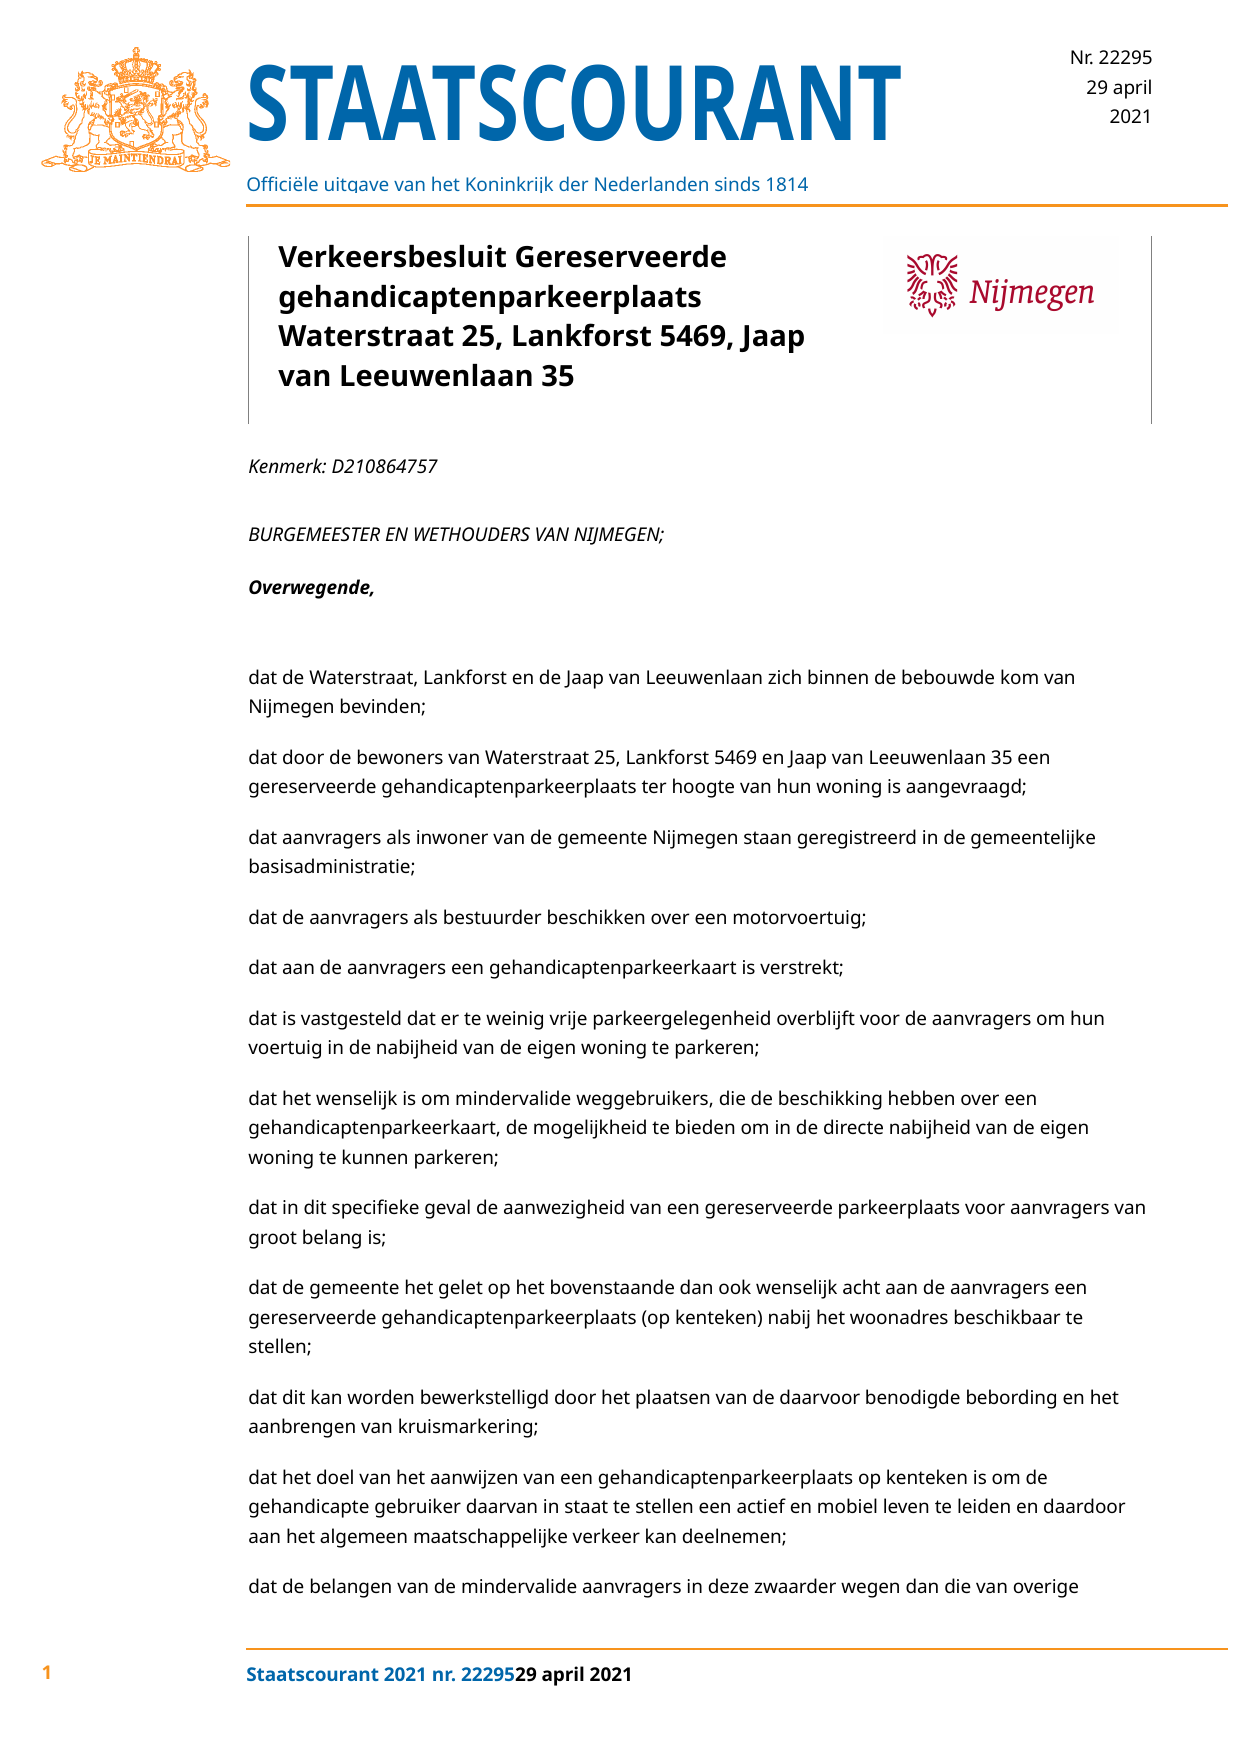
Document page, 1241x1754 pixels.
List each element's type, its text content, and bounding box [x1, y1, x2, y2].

text dat door de bewoners van Waterstraat 25, Lankforst 5469 en Jaap van Leeuwenlaan 35 een gereserveerde gehandicaptenparkeerplaats ter hoogte van hun woning is aangevraagd; [248, 744, 1152, 799]
text dat de gemeente het gelet op het bovenstaande dan ook wenselijk acht aan de aanvragers een gereserveerde gehandicaptenparkeerplaats (op kenteken) nabij het woonadres beschikbaar te stellen; [248, 1274, 1152, 1359]
picture [41, 47, 231, 172]
picture [882, 236, 1119, 334]
text dat in dit specifieke geval de aanwezigheid van een gereserveerde parkeerplaats voor aanvragers van groot belang is; [248, 1194, 1152, 1250]
table_header [850, 236, 1151, 424]
text dat aanvragers als inwoner van de gemeente Nijmegen staan geregistreerd in de gemeentelijke basisadministratie; [248, 824, 1152, 879]
text dat het doel van het aanwijzen van een gehandicaptenparkeerplaats op kenteken is om de gehandicapte gebruiker daarvan in staat te stellen een actief en mobiel leven te leiden en daardoor aan het algemeen maatschappelijke verkeer kan deelnemen; [248, 1464, 1152, 1549]
text Overwegende, [248, 574, 1152, 600]
text dat de Waterstraat, Lankforst en de Jaap van Leeuwenlaan zich binnen de bebouwde kom van Nijmegen bevinden; [248, 664, 1152, 719]
text BURGEMEESTER EN WETHOUDERS VAN NIJMEGEN; [248, 521, 1152, 547]
text dat aan de aanvragers een gehandicaptenparkeerkaart is verstrekt; [248, 954, 1152, 980]
text dat dit kan worden bewerkstelligd door het plaatsen van de daarvoor benodigde bebording en het aanbrengen van kruismarkering; [248, 1384, 1152, 1439]
text Kenmerk: D210864757 [248, 454, 1152, 479]
table_header Verkeersbesluit Gereserveerde gehandicaptenparkeerplaats Waterstraat 25, Lankforst 5469, Jaap van Leeuwenlaan 35 [249, 236, 850, 424]
text dat het wenselijk is om mindervalide weggebruikers, die de beschikking hebben over een gehandicaptenparkeerkaart, de mogelijkheid te bieden om in de directe nabijheid van de eigen woning te kunnen parkeren; [248, 1085, 1152, 1170]
text dat de aanvragers als bestuurder beschikken over een motorvoertuig; [248, 904, 1152, 930]
text dat de belangen van de mindervalide aanvragers in deze zwaarder wegen dan die van overige [248, 1573, 1152, 1599]
text dat is vastgesteld dat er te weinig vrije parkeergelegenheid overblijft voor de aanvragers om hun voertuig in de nabijheid van de eigen woning te parkeren; [248, 1005, 1152, 1060]
